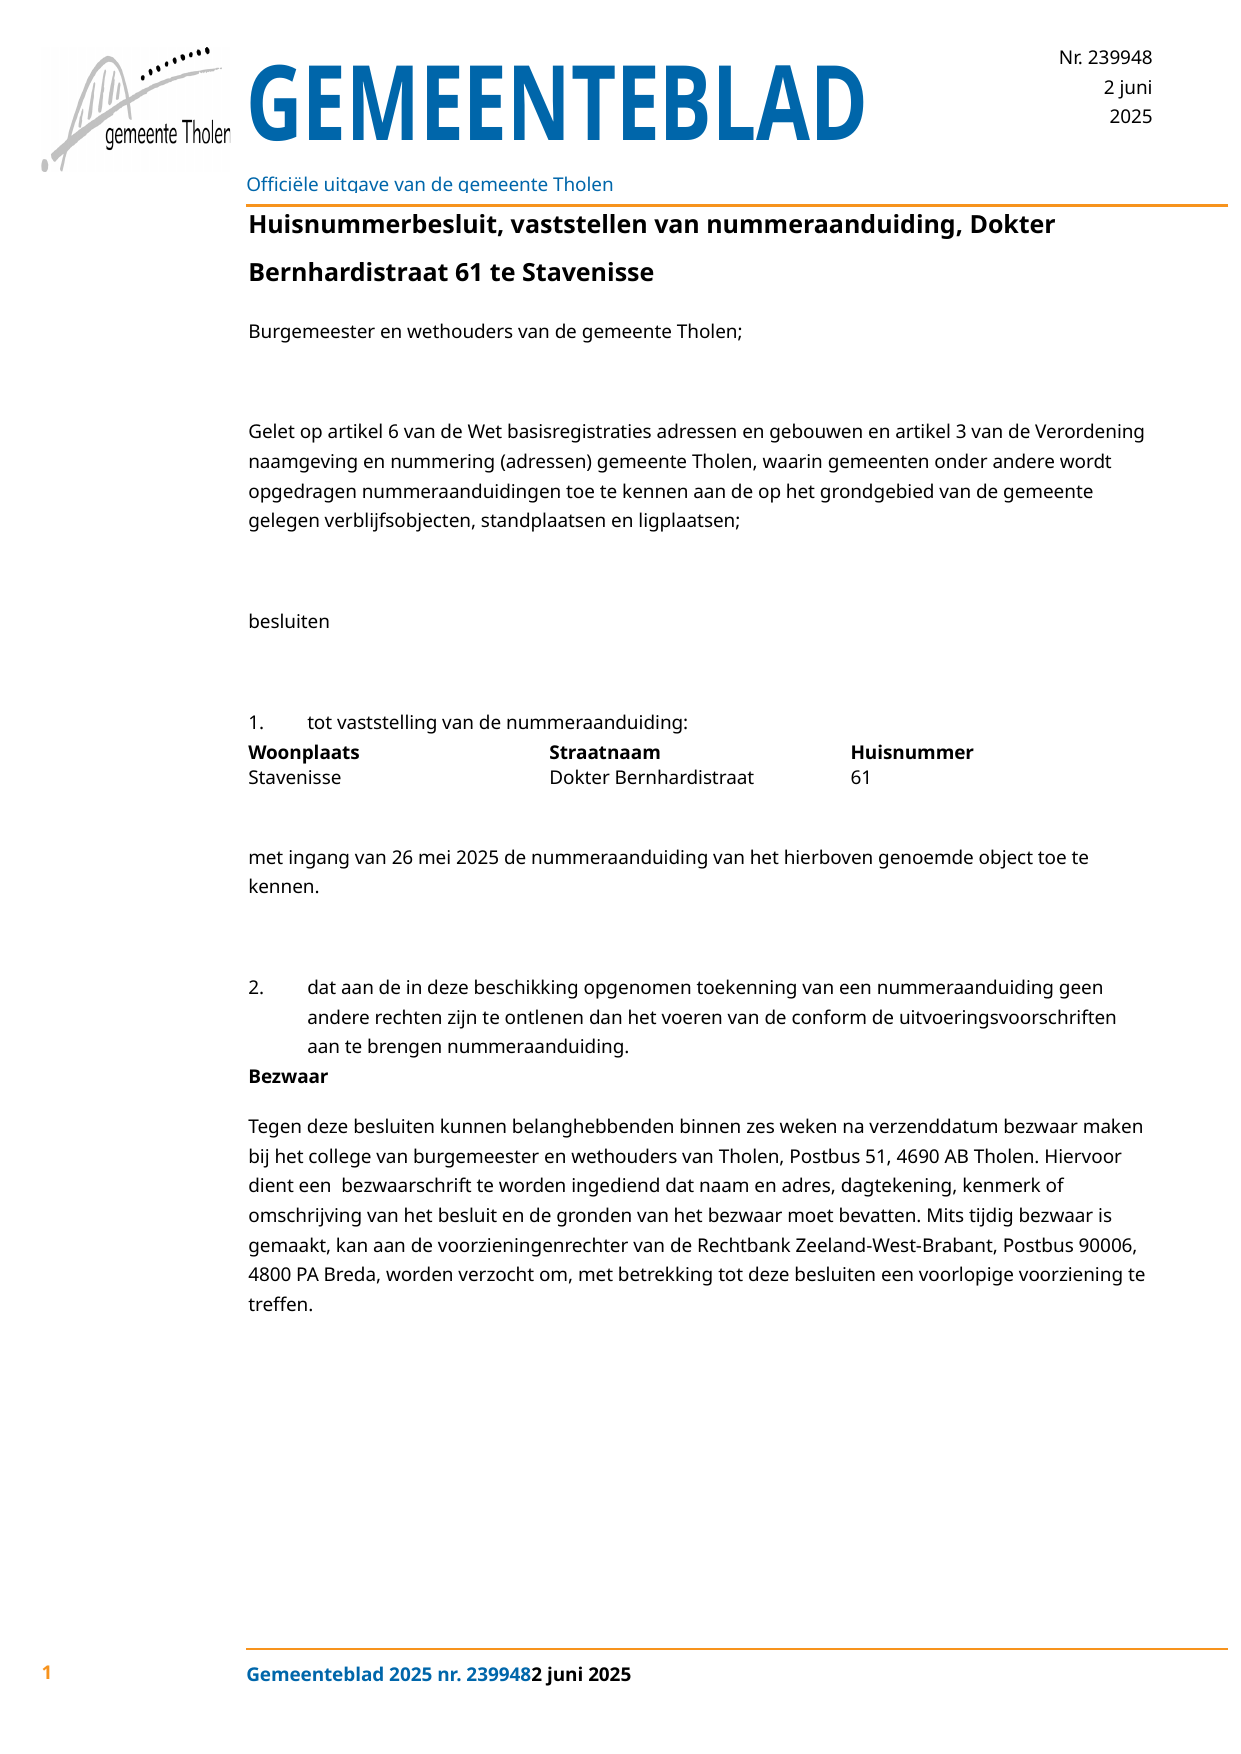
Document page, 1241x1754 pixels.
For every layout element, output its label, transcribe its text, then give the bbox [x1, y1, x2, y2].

text met ingang van 26 mei 2025 de nummeraanduiding van het hierboven genoemde object toe te kennen. [248, 844, 1152, 899]
table_cell Dokter Bernhardistraat [549, 765, 850, 790]
table_cell 61 [850, 765, 1152, 790]
text Huisnummerbesluit, vaststellen van nummeraanduiding, Dokter Bernhardistraat 61 te Stavenisse [248, 207, 1152, 288]
table_header Huisnummer [850, 739, 1152, 764]
text Burgemeester en wethouders van de gemeente Tholen; [248, 318, 1152, 344]
text Gelet op artikel 6 van de Wet basisregistraties adressen en gebouwen en artikel 3 van de Verordening naamgeving en nummering (adressen) gemeente Tholen, waarin gemeenten onder andere wordt opgedragen nummeraanduidingen toe te kennen aan de op het grondgebied van de gemeente gelegen verblijfsobjecten, standplaatsen en ligplaatsen; [248, 419, 1152, 533]
text besluiten [248, 608, 1152, 634]
table_header Woonplaats [248, 739, 549, 764]
picture [41, 47, 231, 172]
table_header Straatnaam [549, 739, 850, 764]
text Tegen deze besluiten kunnen belanghebbenden binnen zes weken na verzenddatum bezwaar maken bij het college van burgemeester en wethouders van Tholen, Postbus 51, 4690 AB Tholen. Hiervoor dient een bezwaarschrift te worden ingediend dat naam en adres, dagtekening, kenmerk of omschrijving van het besluit en de gronden van het bezwaar moet bevatten. Mits tijdig bezwaar is gemaakt, kan aan de voorzieningenrechter van de Rechtbank Zeeland-West-Brabant, Postbus 90006, 4800 PA Breda, worden verzocht om, met betrekking tot deze besluiten een voorlopige voorziening te treffen. [248, 1113, 1152, 1317]
text Bezwaar [248, 1063, 1152, 1089]
list tot vaststelling van de nummeraanduiding: [248, 709, 1152, 735]
table_cell Stavenisse [248, 765, 549, 790]
list dat aan de in deze beschikking opgenomen toekenning van een nummeraanduiding geen andere rechten zijn te ontlenen dan het voeren van de conform de uitvoeringsvoorschriften aan te brengen nummeraanduiding. [248, 974, 1152, 1059]
